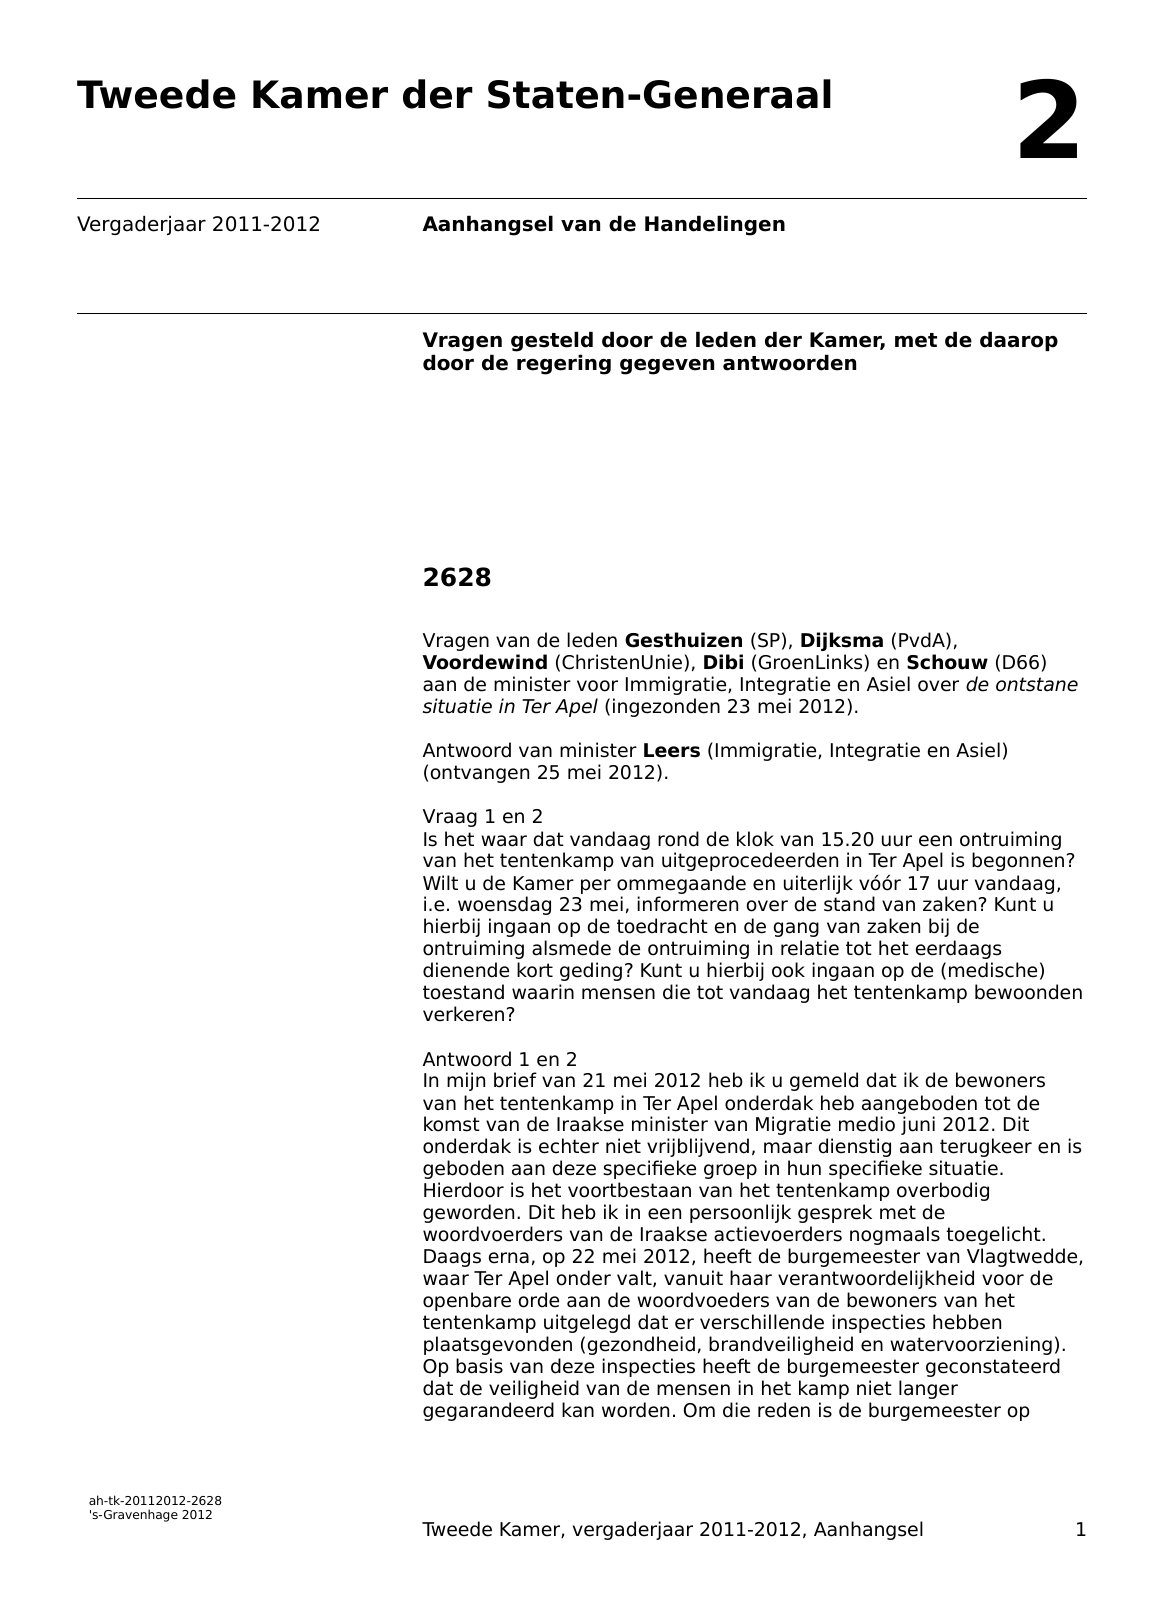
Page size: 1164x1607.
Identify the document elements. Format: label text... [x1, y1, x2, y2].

table_cell Aanhangsel van de Handelingen [422, 199, 1087, 313]
text Daags erna, op 22 mei 2012, heeft de burgemeester van Vlagtwedde, waar Ter Apel onder valt, vanuit haar verantwoordelijkheid voor de openbare orde aan de woordvoeders van de bewoners van het tentenkamp uitgelegd dat er verschillende inspecties hebben plaatsgevonden (gezondheid, brandveiligheid en watervoorziening). Op basis van deze inspecties heeft de burgemeester geconstateerd dat de veiligheid van de mensen in het kamp niet langer gegarandeerd kan worden. Om die reden is de burgemeester op [422, 1246, 1087, 1422]
table_cell Vergaderjaar 2011-2012 [77, 199, 422, 313]
text 2628 [422, 563, 1087, 592]
text ah-tk-20112012-2628 [88, 1494, 323, 1508]
text Antwoord 1 en 2 [422, 1048, 1087, 1070]
text Antwoord van minister Leers (Immigratie, Integratie en Asiel) (ontvangen 25 mei 2012). [422, 740, 1087, 784]
text 's-Gravenhage 2012 [88, 1508, 323, 1522]
table_header Tweede Kamer der Staten-Generaal [77, 59, 886, 198]
table_header 2 [886, 59, 1087, 198]
text Wilt u de Kamer per ommegaande en uiterlijk vóór 17 uur vandaag, i.e. woensdag 23 mei, informeren over de stand van zaken? Kunt u hierbij ingaan op de toedracht en de gang van zaken bij de ontruiming alsmede de ontruiming in relatie tot het eerdaags dienende kort geding? Kunt u hierbij ook ingaan op de (medische) toestand waarin mensen die tot vandaag het tentenkamp bewoonden verkeren? [422, 872, 1087, 1026]
text Is het waar dat vandaag rond de klok van 15.20 uur een ontruiming van het tentenkamp van uitgeprocedeerden in Ter Apel is begonnen? [422, 828, 1087, 872]
text In mijn brief van 21 mei 2012 heb ik u gemeld dat ik de bewoners van het tentenkamp in Ter Apel onderdak heb aangeboden tot de komst van de Iraakse minister van Migratie medio juni 2012. Dit onderdak is echter niet vrijblijvend, maar dienstig aan terugkeer en is geboden aan deze specifieke groep in hun specifieke situatie. Hierdoor is het voortbestaan van het tentenkamp overbodig geworden. Dit heb ik in een persoonlijk gesprek met de woordvoerders van de Iraakse actievoerders nogmaals toegelicht. [422, 1070, 1087, 1246]
table_cell [77, 314, 422, 375]
text Vragen van de leden Gesthuizen (SP), Dijksma (PvdA), Voordewind (ChristenUnie), Dibi (GroenLinks) en Schouw (D66) aan de minister voor Immigratie, Integratie en Asiel over de ontstane situatie in Ter Apel (ingezonden 23 mei 2012). [422, 630, 1087, 718]
table_cell Vragen gesteld door de leden der Kamer, met de daarop door de regering gegeven antwoorden [422, 314, 1087, 375]
text Vraag 1 en 2 [422, 806, 1087, 828]
